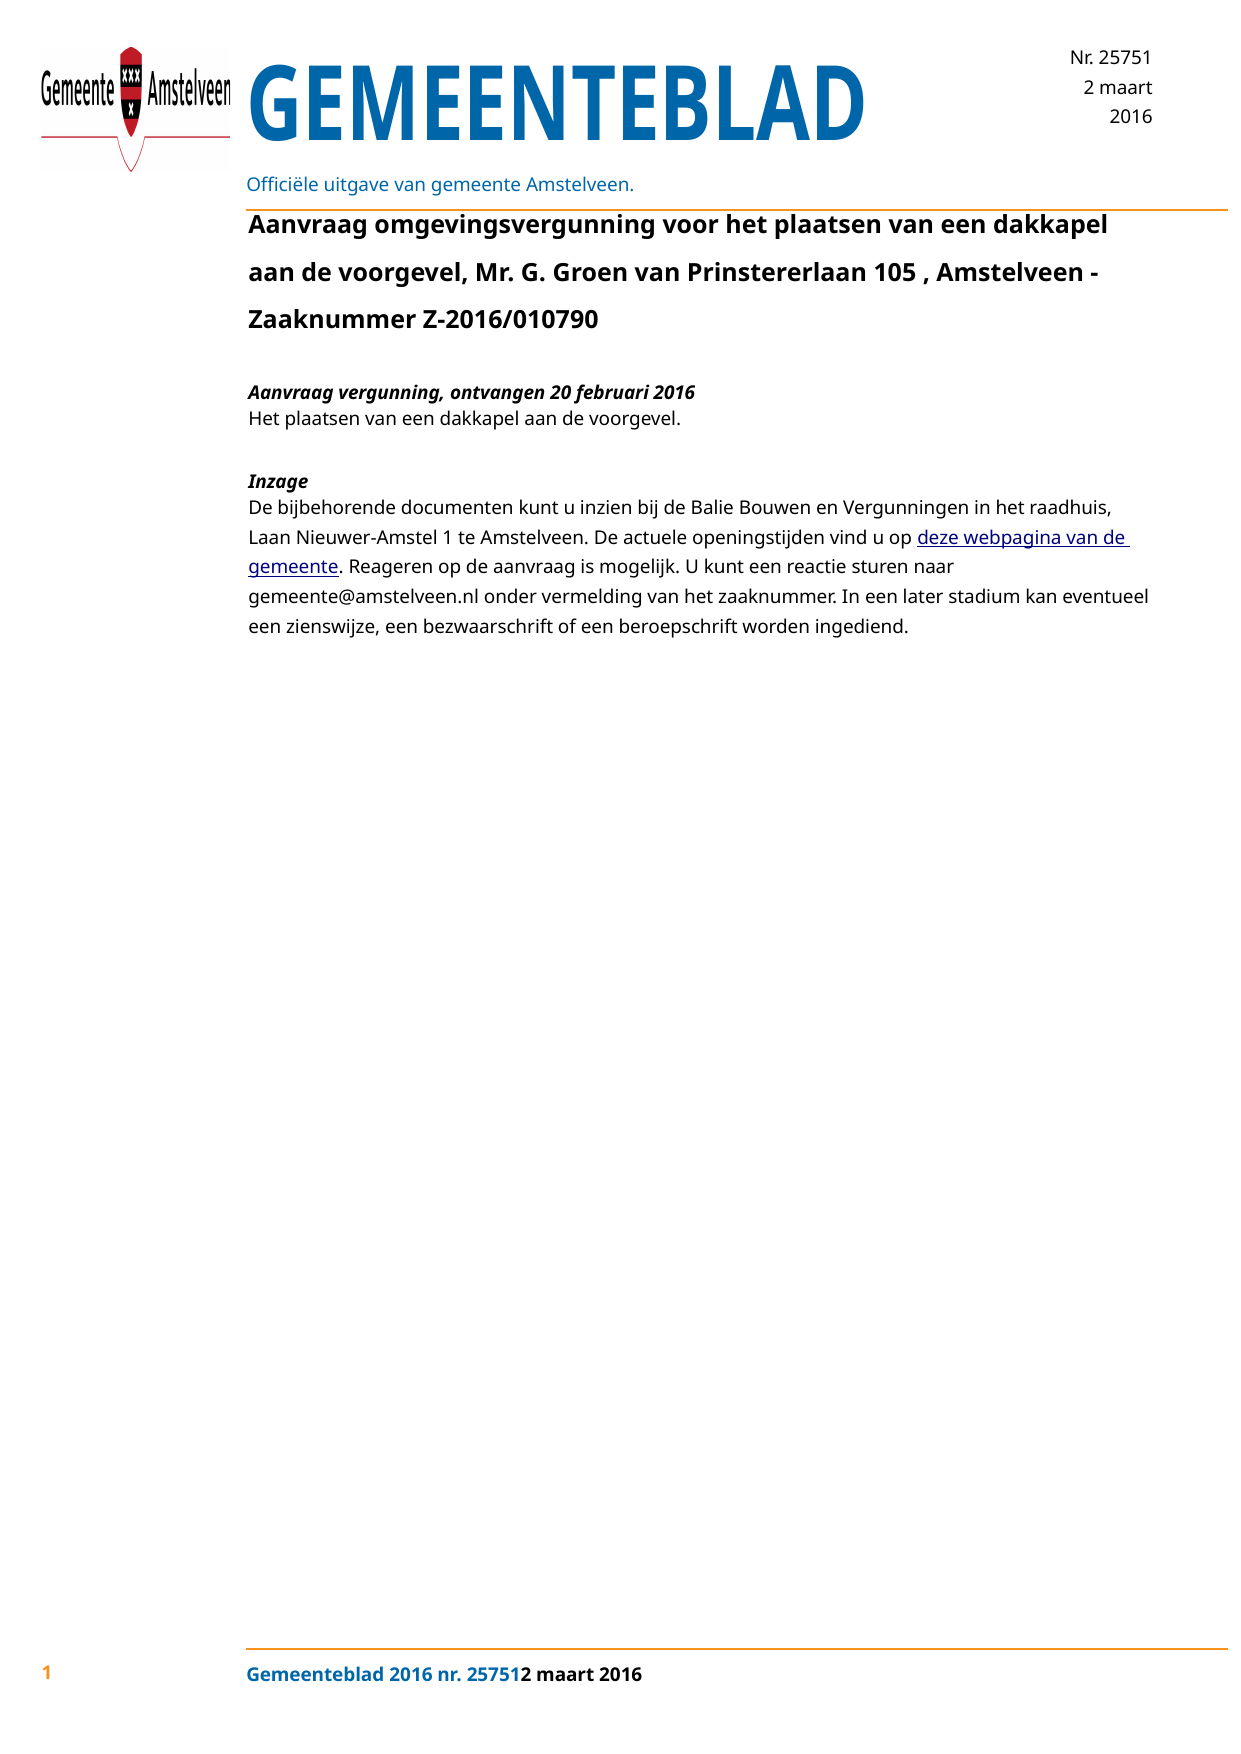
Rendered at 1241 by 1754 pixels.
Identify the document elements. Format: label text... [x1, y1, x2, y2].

text Het plaatsen van een dakkapel aan de voorgevel. [248, 405, 1152, 431]
text De bijbehorende documenten kunt u inzien bij de Balie Bouwen en Vergunningen in het raadhuis, Laan Nieuwer-Amstel 1 te Amstelveen. De actuele openingstijden vind u op deze webpagina van de gemeente. Reageren op de aanvraag is mogelijk. U kunt een reactie sturen naar gemeente@amstelveen.nl onder vermelding van het zaaknummer. In een later stadium kan eventueel een zienswijze, een bezwaarschrift of een beroepschrift worden ingediend. [248, 494, 1152, 638]
picture [41, 47, 231, 172]
text Inzage [248, 469, 1152, 494]
text Aanvraag vergunning, ontvangen 20 februari 2016 [248, 379, 1152, 405]
text Aanvraag omgevingsvergunning voor het plaatsen van een dakkapel aan de voorgevel, Mr. G. Groen van Prinstererlaan 105 , Amstelveen - Zaaknummer Z-2016/010790 [248, 211, 1152, 336]
